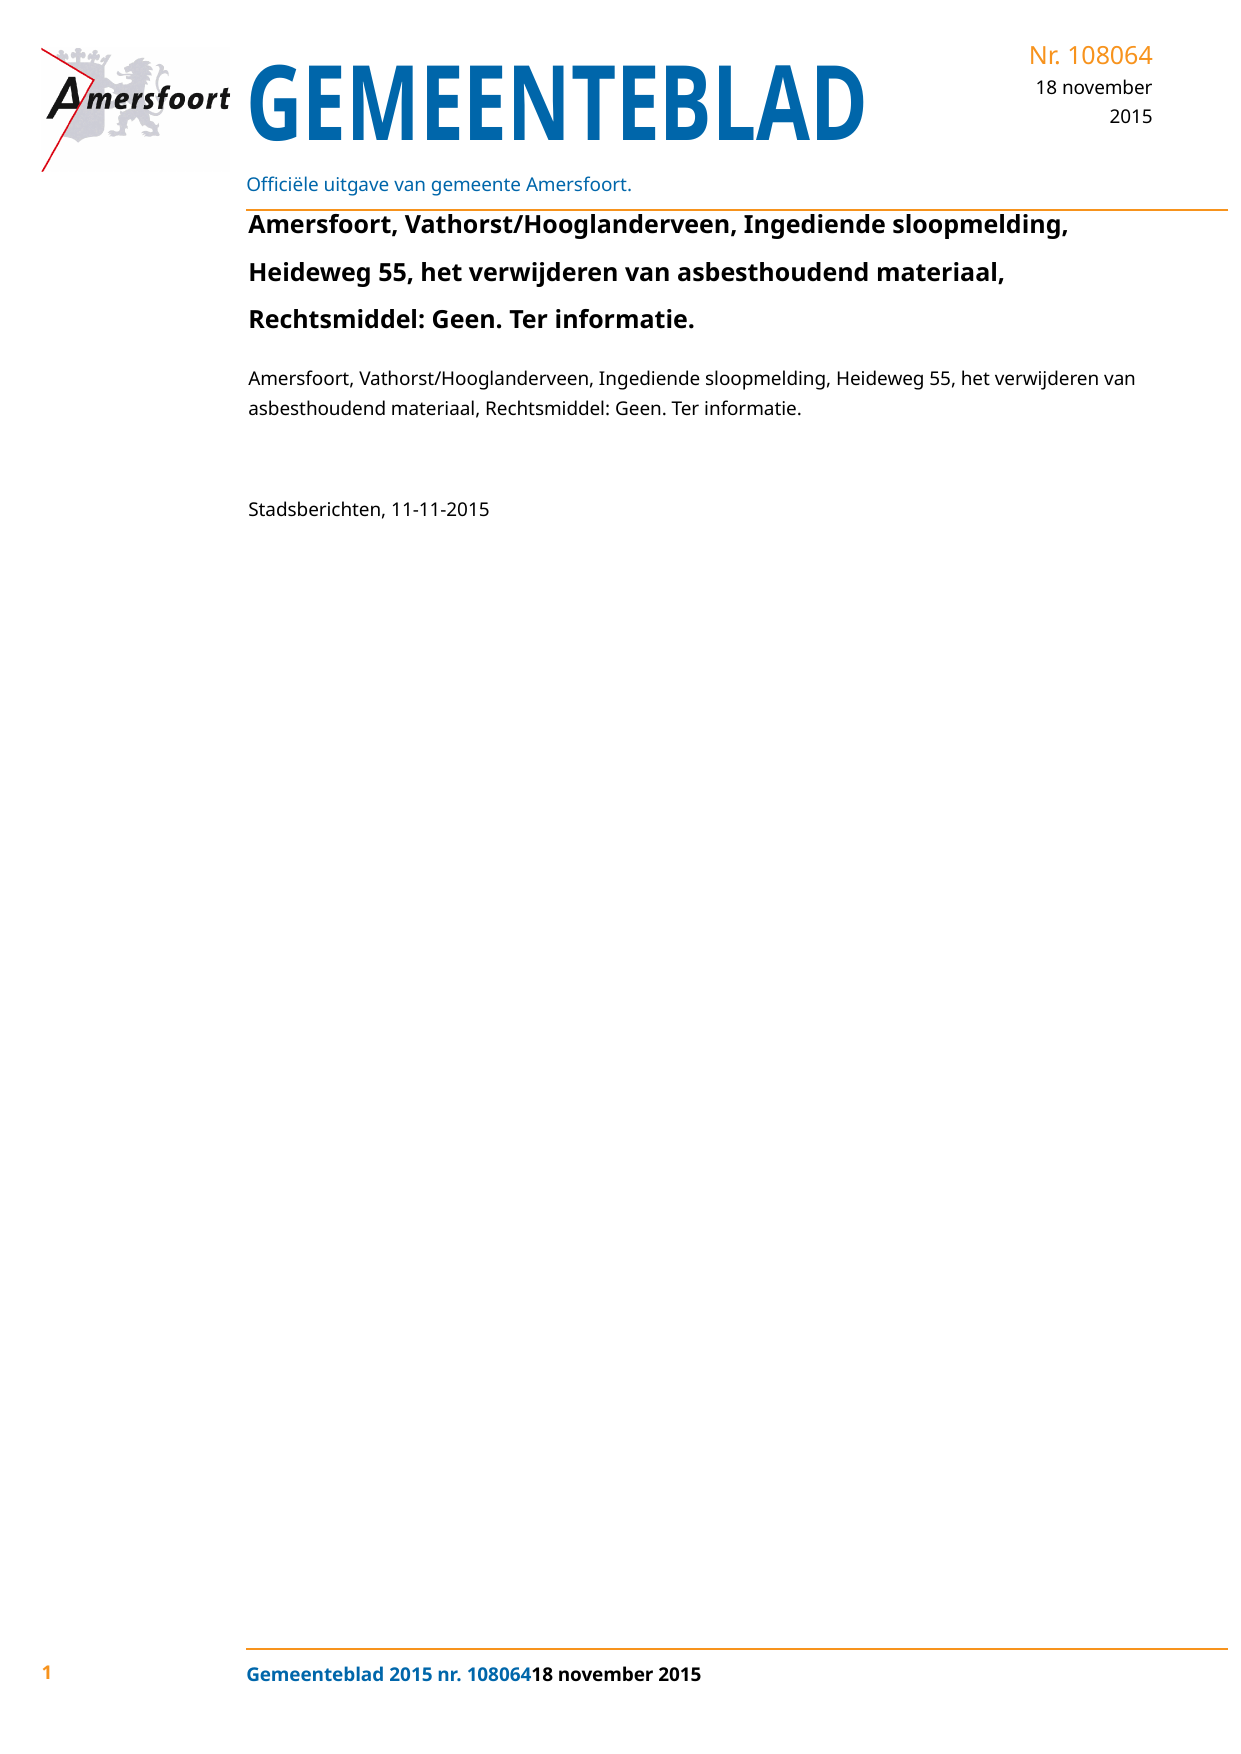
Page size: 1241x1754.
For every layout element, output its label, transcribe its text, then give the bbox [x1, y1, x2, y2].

picture [41, 47, 231, 172]
text Amersfoort, Vathorst/Hooglanderveen, Ingediende sloopmelding, Heideweg 55, het verwijderen van asbesthoudend materiaal, Rechtsmiddel: Geen. Ter informatie. [248, 366, 1152, 421]
text Amersfoort, Vathorst/Hooglanderveen, Ingediende sloopmelding, Heideweg 55, het verwijderen van asbesthoudend materiaal, Rechtsmiddel: Geen. Ter informatie. [248, 211, 1152, 336]
text Stadsberichten, 11-11-2015 [248, 496, 1152, 522]
